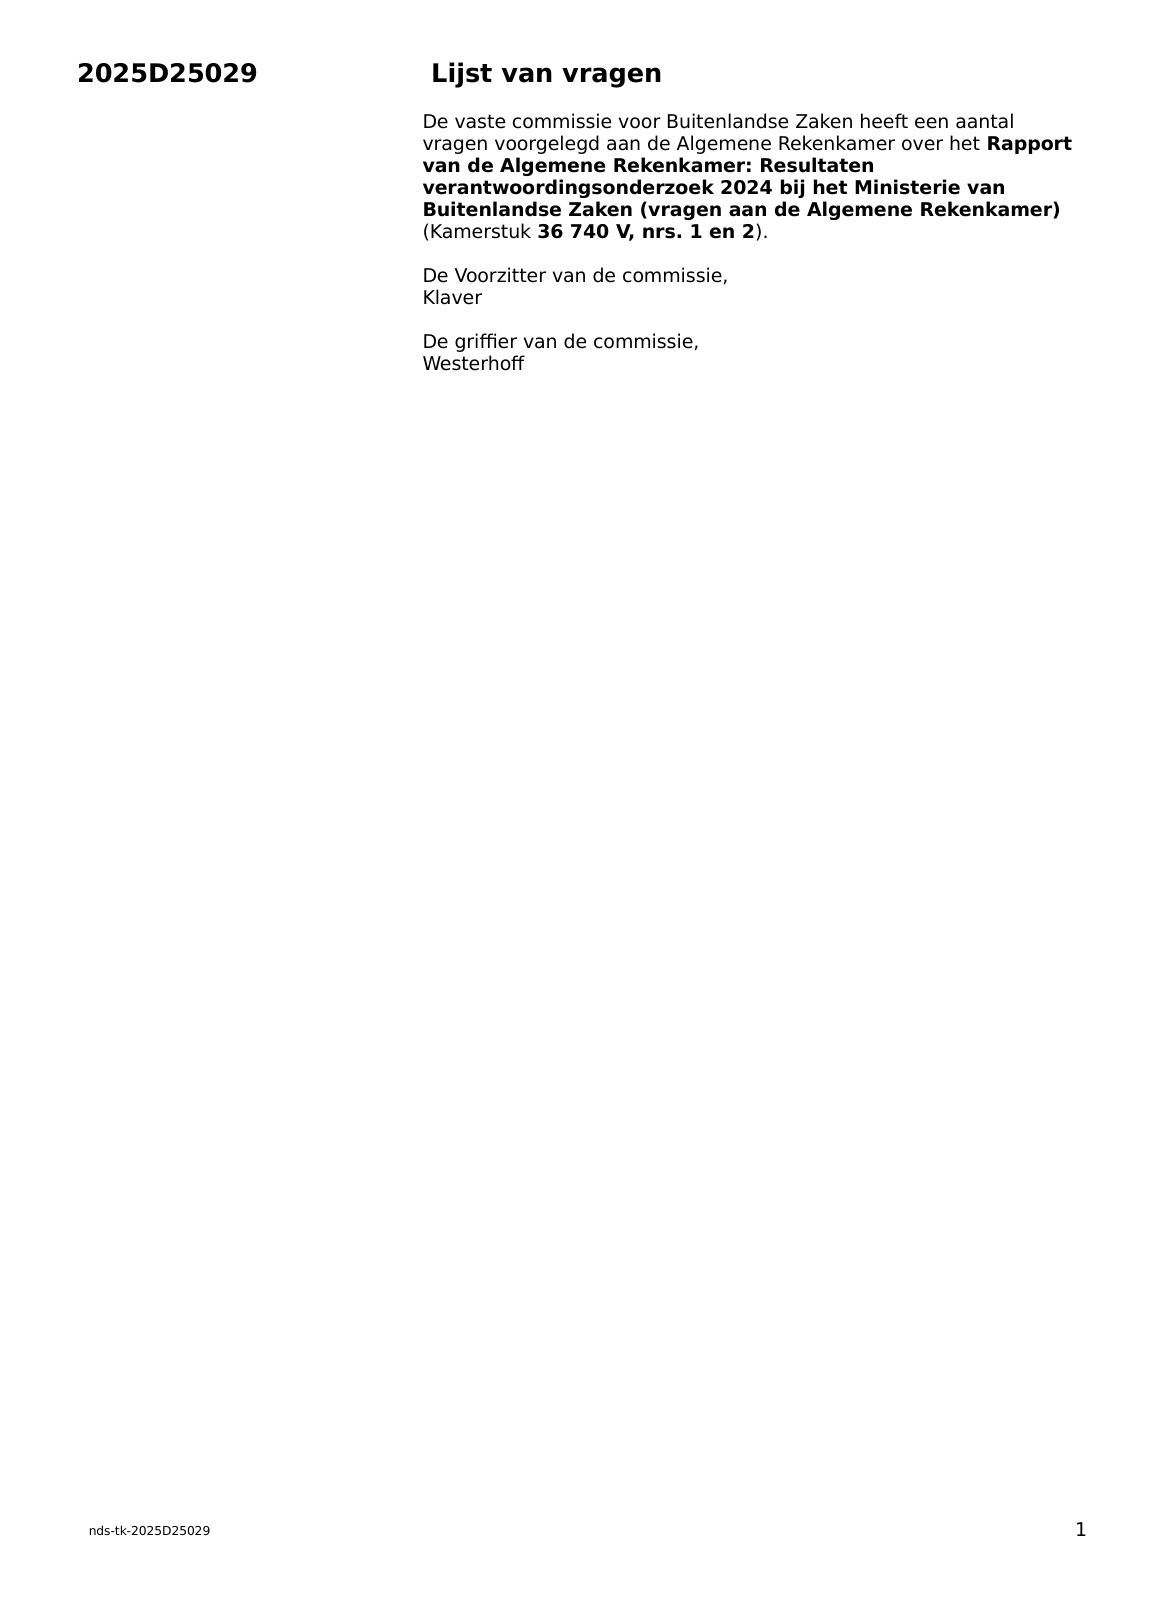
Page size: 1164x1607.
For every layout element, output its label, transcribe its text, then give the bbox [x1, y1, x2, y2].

text De griffier van de commissie, [422, 331, 1087, 353]
text De vaste commissie voor Buitenlandse Zaken heeft een aantal vragen voorgelegd aan de Algemene Rekenkamer over het Rapport van de Algemene Rekenkamer: Resultaten verantwoordingsonderzoek 2024 bij het Ministerie van Buitenlandse Zaken (vragen aan de Algemene Rekenkamer) (Kamerstuk 36 740 V, nrs. 1 en 2). [422, 111, 1087, 243]
text De Voorzitter van de commissie, [422, 265, 1087, 287]
text Klaver [422, 287, 1087, 309]
text nds-tk-2025D25029 [88, 1524, 323, 1538]
text Westerhoff [422, 353, 1087, 375]
text 2025D25029 Lijst van vragen [77, 59, 1087, 89]
